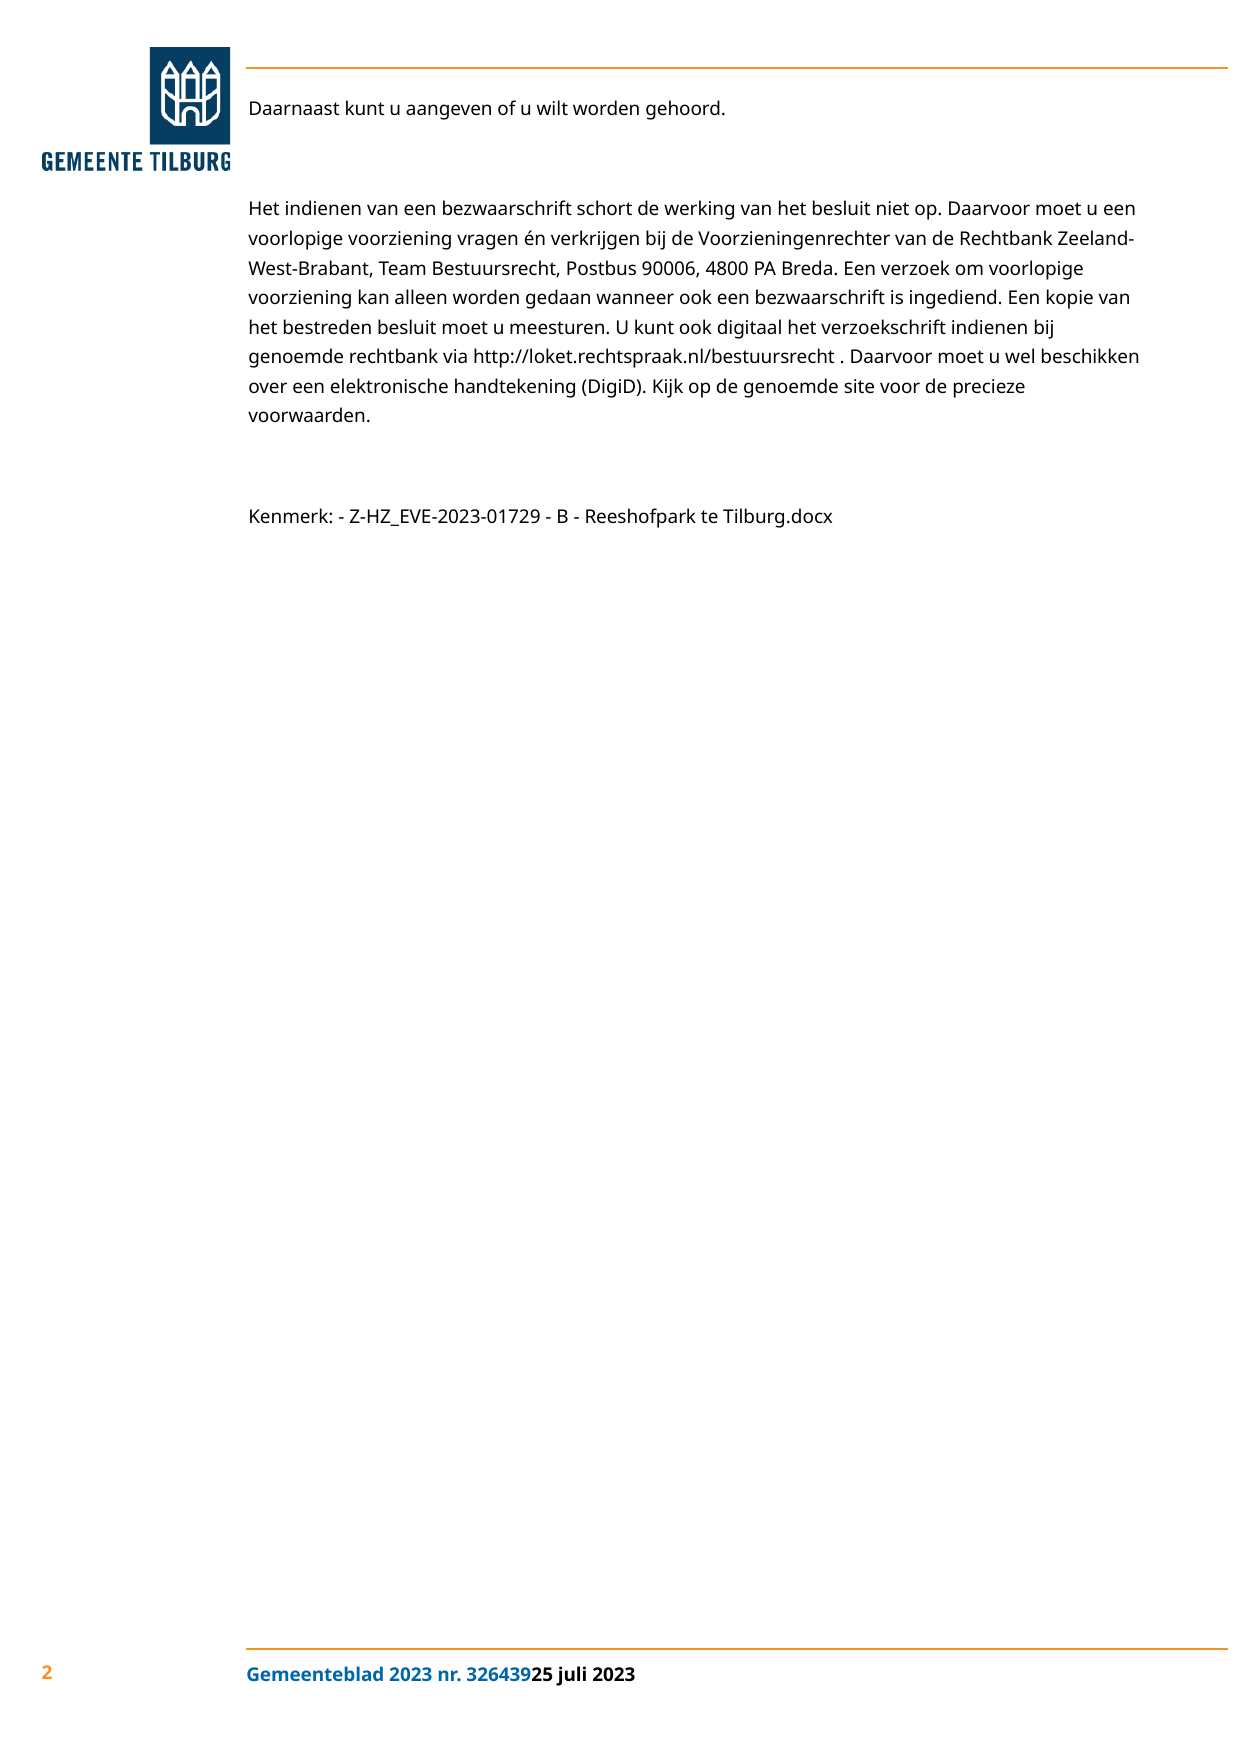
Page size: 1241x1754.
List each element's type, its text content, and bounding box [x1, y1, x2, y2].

text Het indienen van een bezwaarschrift schort de werking van het besluit niet op. Daarvoor moet u een voorlopige voorziening vragen én verkrijgen bij de Voorzieningenrechter van de Rechtbank Zeeland-West-Brabant, Team Bestuursrecht, Postbus 90006, 4800 PA Breda. Een verzoek om voorlopige voorziening kan alleen worden gedaan wanneer ook een bezwaarschrift is ingediend. Een kopie van het bestreden besluit moet u meesturen. U kunt ook digitaal het verzoekschrift indienen bij genoemde rechtbank via http://loket.rechtspraak.nl/bestuursrecht . Daarvoor moet u wel beschikken over een elektronische handtekening (DigiD). Kijk op de genoemde site voor de precieze voorwaarden. [248, 196, 1152, 428]
text Kenmerk: - Z-HZ_EVE-2023-01729 - B - Reeshofpark te Tilburg.docx [248, 503, 1152, 529]
text Daarnaast kunt u aangeven of u wilt worden gehoord. [248, 95, 1152, 121]
picture [41, 47, 231, 172]
